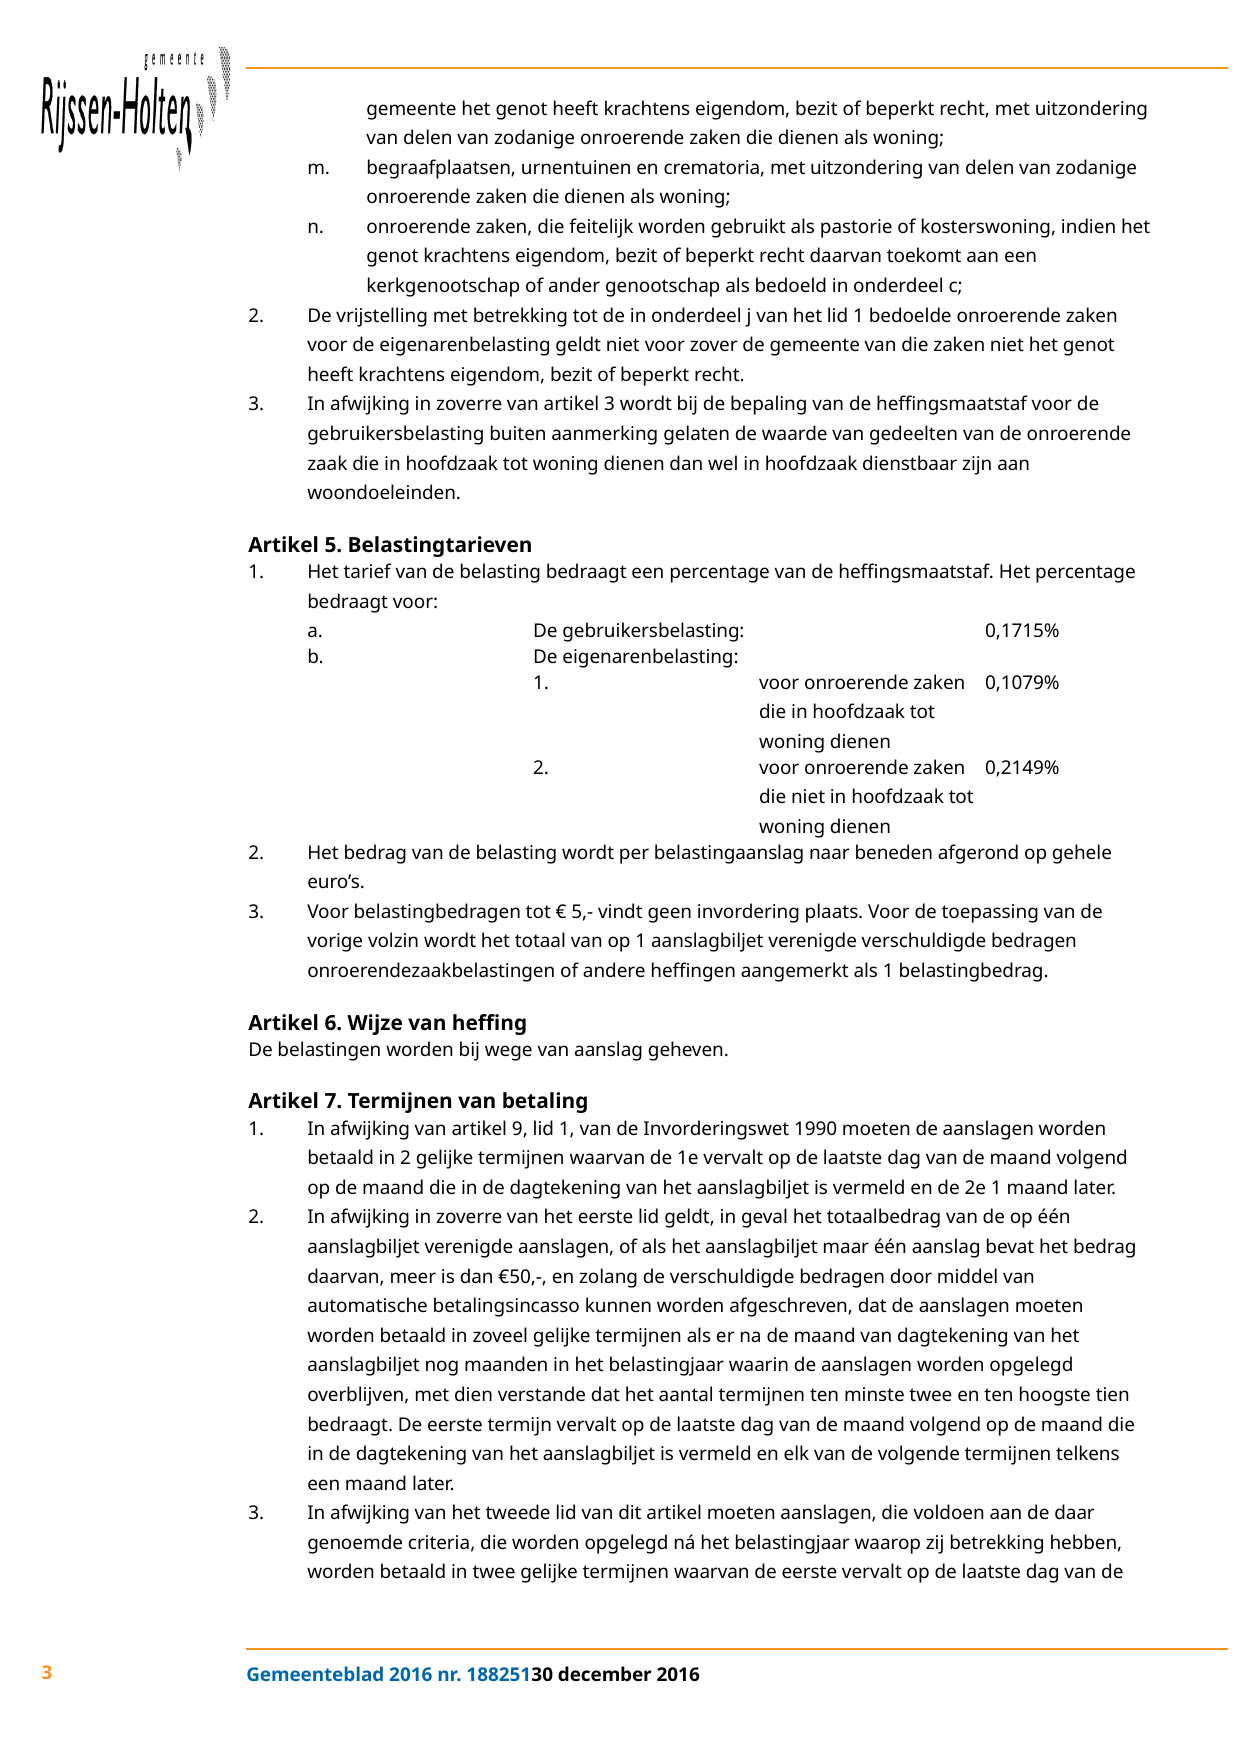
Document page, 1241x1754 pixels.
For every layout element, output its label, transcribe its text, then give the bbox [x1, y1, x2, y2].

table_cell 0,1079% [985, 669, 1211, 754]
table_cell 2. [533, 754, 759, 839]
table_cell De eigenarenbelasting: [533, 643, 759, 669]
table_cell b. [307, 643, 533, 669]
table_cell voor onroerende zaken die in hoofdzaak tot woning dienen [759, 669, 985, 754]
table_cell 0,2149% [985, 754, 1211, 839]
list Het bedrag van de belasting wordt per belastingaanslag naar beneden afgerond op gehele euro’s. [248, 839, 1152, 894]
text Artikel 5. Belastingtarieven [248, 530, 1152, 558]
list In afwijking van het tweede lid van dit artikel moeten aanslagen, die voldoen aan de daar genoemde criteria, die worden opgelegd ná het belastingjaar waarop zij betrekking hebben, worden betaald in twee gelijke termijnen waarvan de eerste vervalt op de laatste dag van de [248, 1499, 1152, 1584]
list In afwijking in zoverre van artikel 3 wordt bij de bepaling van de heffingsmaatstaf voor de gebruikersbelasting buiten aanmerking gelaten de waarde van gedeelten van de onroerende zaak die in hoofdzaak tot woning dienen dan wel in hoofdzaak dienstbaar zijn aan woondoeleinden. [248, 391, 1152, 505]
table_header a. [307, 618, 533, 643]
table_header [759, 618, 985, 643]
list In afwijking in zoverre van het eerste lid geldt, in geval het totaalbedrag van de op één aanslagbiljet verenigde aanslagen, of als het aanslagbiljet maar één aanslag bevat het bedrag daarvan, meer is dan €50,-, en zolang de verschuldigde bedragen door middel van automatische betalingsincasso kunnen worden afgeschreven, dat de aanslagen moeten worden betaald in zoveel gelijke termijnen als er na de maand van dagtekening van het aanslagbiljet nog maanden in het belastingjaar waarin de aanslagen worden opgelegd overblijven, met dien verstande dat het aantal termijnen ten minste twee en ten hoogste tien bedraagt. De eerste termijn vervalt op de laatste dag van de maand volgend op de maand die in de dagtekening van het aanslagbiljet is vermeld en elk van de volgende termijnen telkens een maand later. [248, 1204, 1152, 1496]
table_header 0,1715% [985, 618, 1211, 643]
table_header De gebruikersbelasting: [533, 618, 759, 643]
text Artikel 6. Wijze van heffing [248, 1008, 1152, 1036]
table_cell voor onroerende zaken die niet in hoofdzaak tot woning dienen [759, 754, 985, 839]
list In afwijking van artikel 9, lid 1, van de Invorderingswet 1990 moeten de aanslagen worden betaald in 2 gelijke termijnen waarvan de 1e vervalt op de laatste dag van de maand volgend op de maand die in de dagtekening van het aanslagbiljet is vermeld en de 2e 1 maand later. [248, 1115, 1152, 1200]
list gemeente het genot heeft krachtens eigendom, bezit of beperkt recht, met uitzondering van delen van zodanige onroerende zaken die dienen als woning; [307, 95, 1152, 150]
list Het tarief van de belasting bedraagt een percentage van de heffingsmaatstaf. Het percentage bedraagt voor: [248, 558, 1152, 613]
text De belastingen worden bij wege van aanslag geheven. [248, 1036, 1152, 1062]
list De vrijstelling met betrekking tot de in onderdeel j van het lid 1 bedoelde onroerende zaken voor de eigenarenbelasting geldt niet voor zover de gemeente van die zaken niet het genot heeft krachtens eigendom, bezit of beperkt recht. [248, 302, 1152, 387]
table_cell [759, 643, 985, 669]
list begraafplaatsen, urnentuinen en crematoria, met uitzondering van delen van zodanige onroerende zaken die dienen als woning; [307, 154, 1152, 209]
table_cell [985, 643, 1211, 669]
text Artikel 7. Termijnen van betaling [248, 1086, 1152, 1115]
table_cell [307, 754, 533, 839]
table_cell 1. [533, 669, 759, 754]
list onroerende zaken, die feitelijk worden gebruikt als pastorie of kosterswoning, indien het genot krachtens eigendom, bezit of beperkt recht daarvan toekomt aan een kerkgenootschap of ander genootschap als bedoeld in onderdeel c; [307, 213, 1152, 298]
list Voor belastingbedragen tot € 5,- vindt geen invordering plaats. Voor de toepassing van de vorige volzin wordt het totaal van op 1 aanslagbiljet verenigde verschuldigde bedragen onroerendezaakbelastingen of andere heffingen aangemerkt als 1 belastingbedrag. [248, 898, 1152, 983]
picture [41, 47, 231, 172]
table_cell [307, 669, 533, 754]
